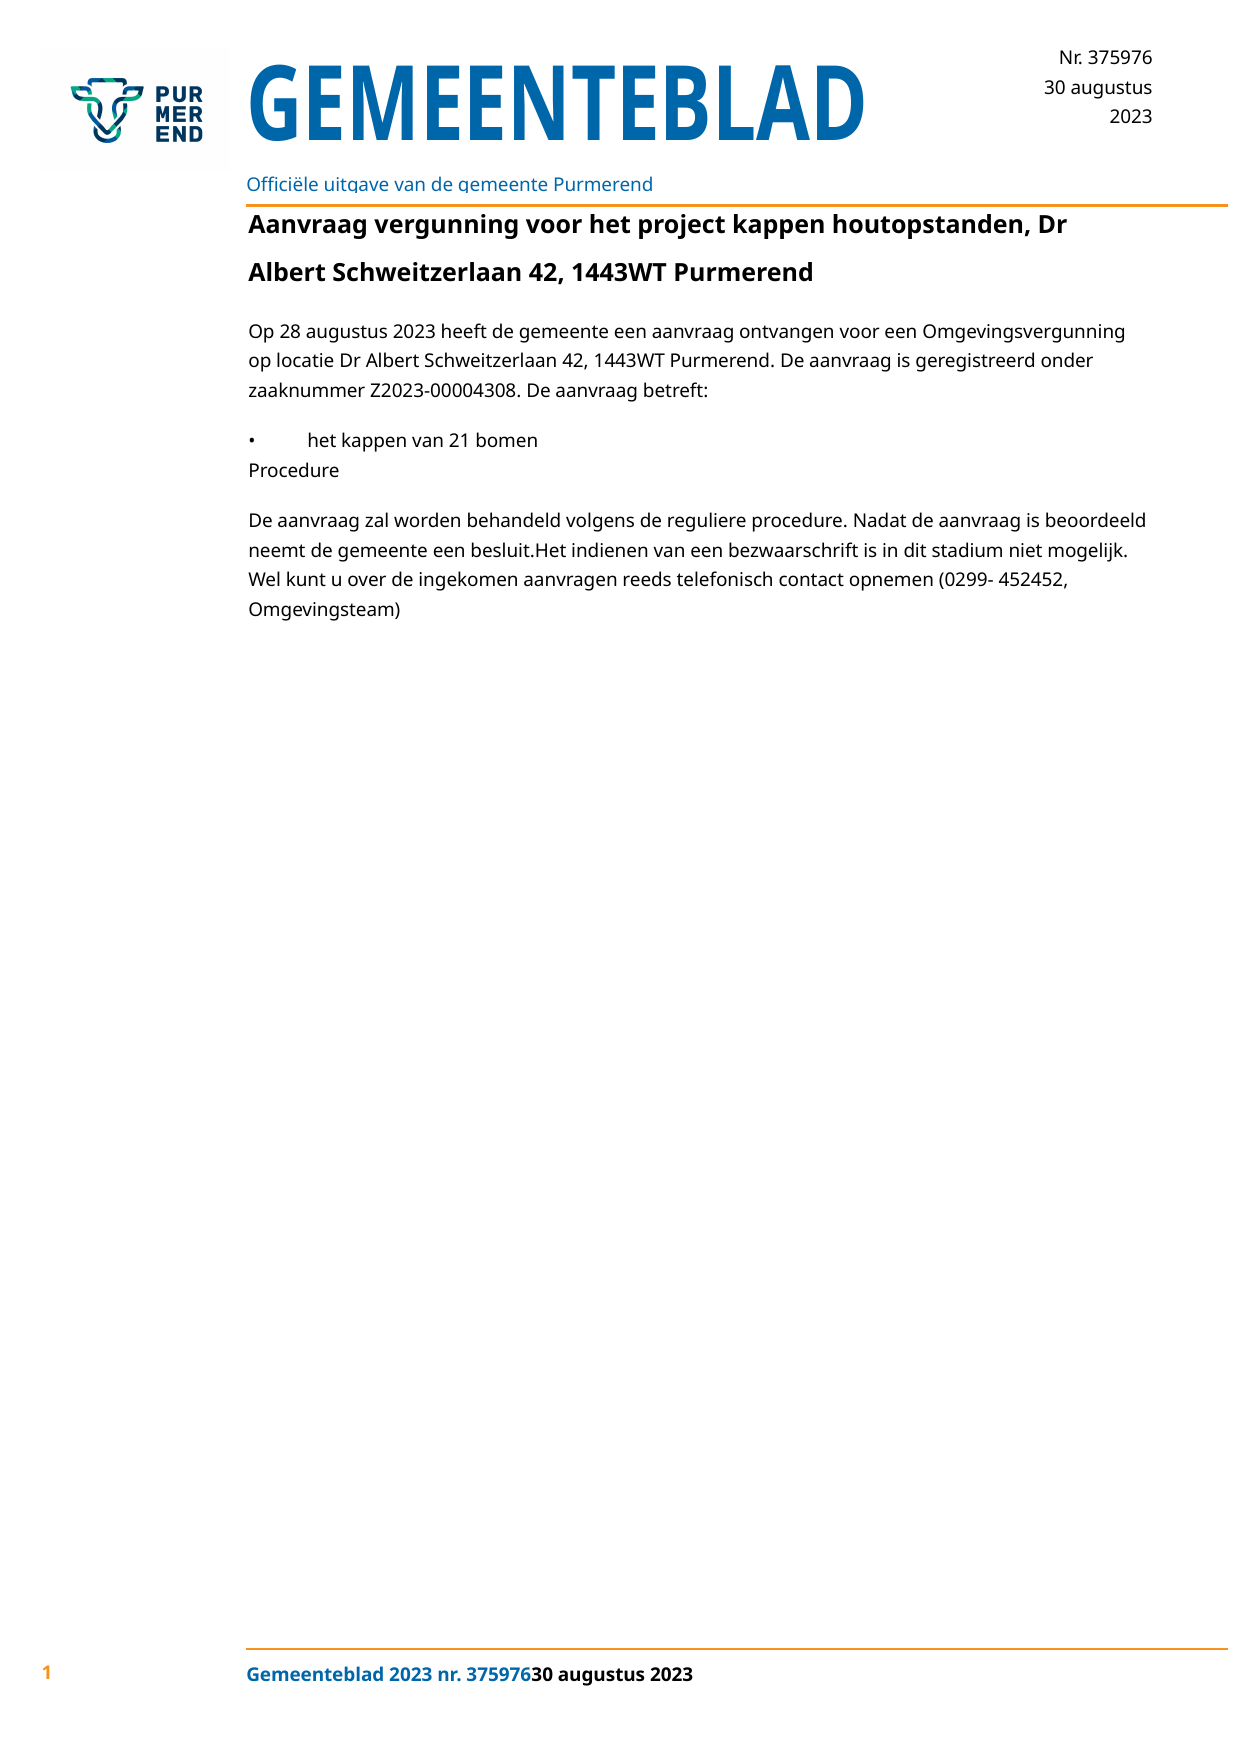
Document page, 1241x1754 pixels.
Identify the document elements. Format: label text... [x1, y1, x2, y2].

list het kappen van 21 bomen [248, 427, 1152, 453]
text Aanvraag vergunning voor het project kappen houtopstanden, Dr Albert Schweitzerlaan 42, 1443WT Purmerend [248, 207, 1152, 288]
text Op 28 augustus 2023 heeft de gemeente een aanvraag ontvangen voor een Omgevingsvergunning op locatie Dr Albert Schweitzerlaan 42, 1443WT Purmerend. De aanvraag is geregistreerd onder zaaknummer Z2023-00004308. De aanvraag betreft: [248, 318, 1152, 403]
text De aanvraag zal worden behandeld volgens de reguliere procedure. Nadat de aanvraag is beoordeeld neemt de gemeente een besluit.Het indienen van een bezwaarschrift is in dit stadium niet mogelijk. Wel kunt u over de ingekomen aanvragen reeds telefonisch contact opnemen (0299- 452452, Omgevingsteam) [248, 507, 1152, 622]
picture [41, 47, 231, 172]
text Procedure [248, 457, 1152, 483]
